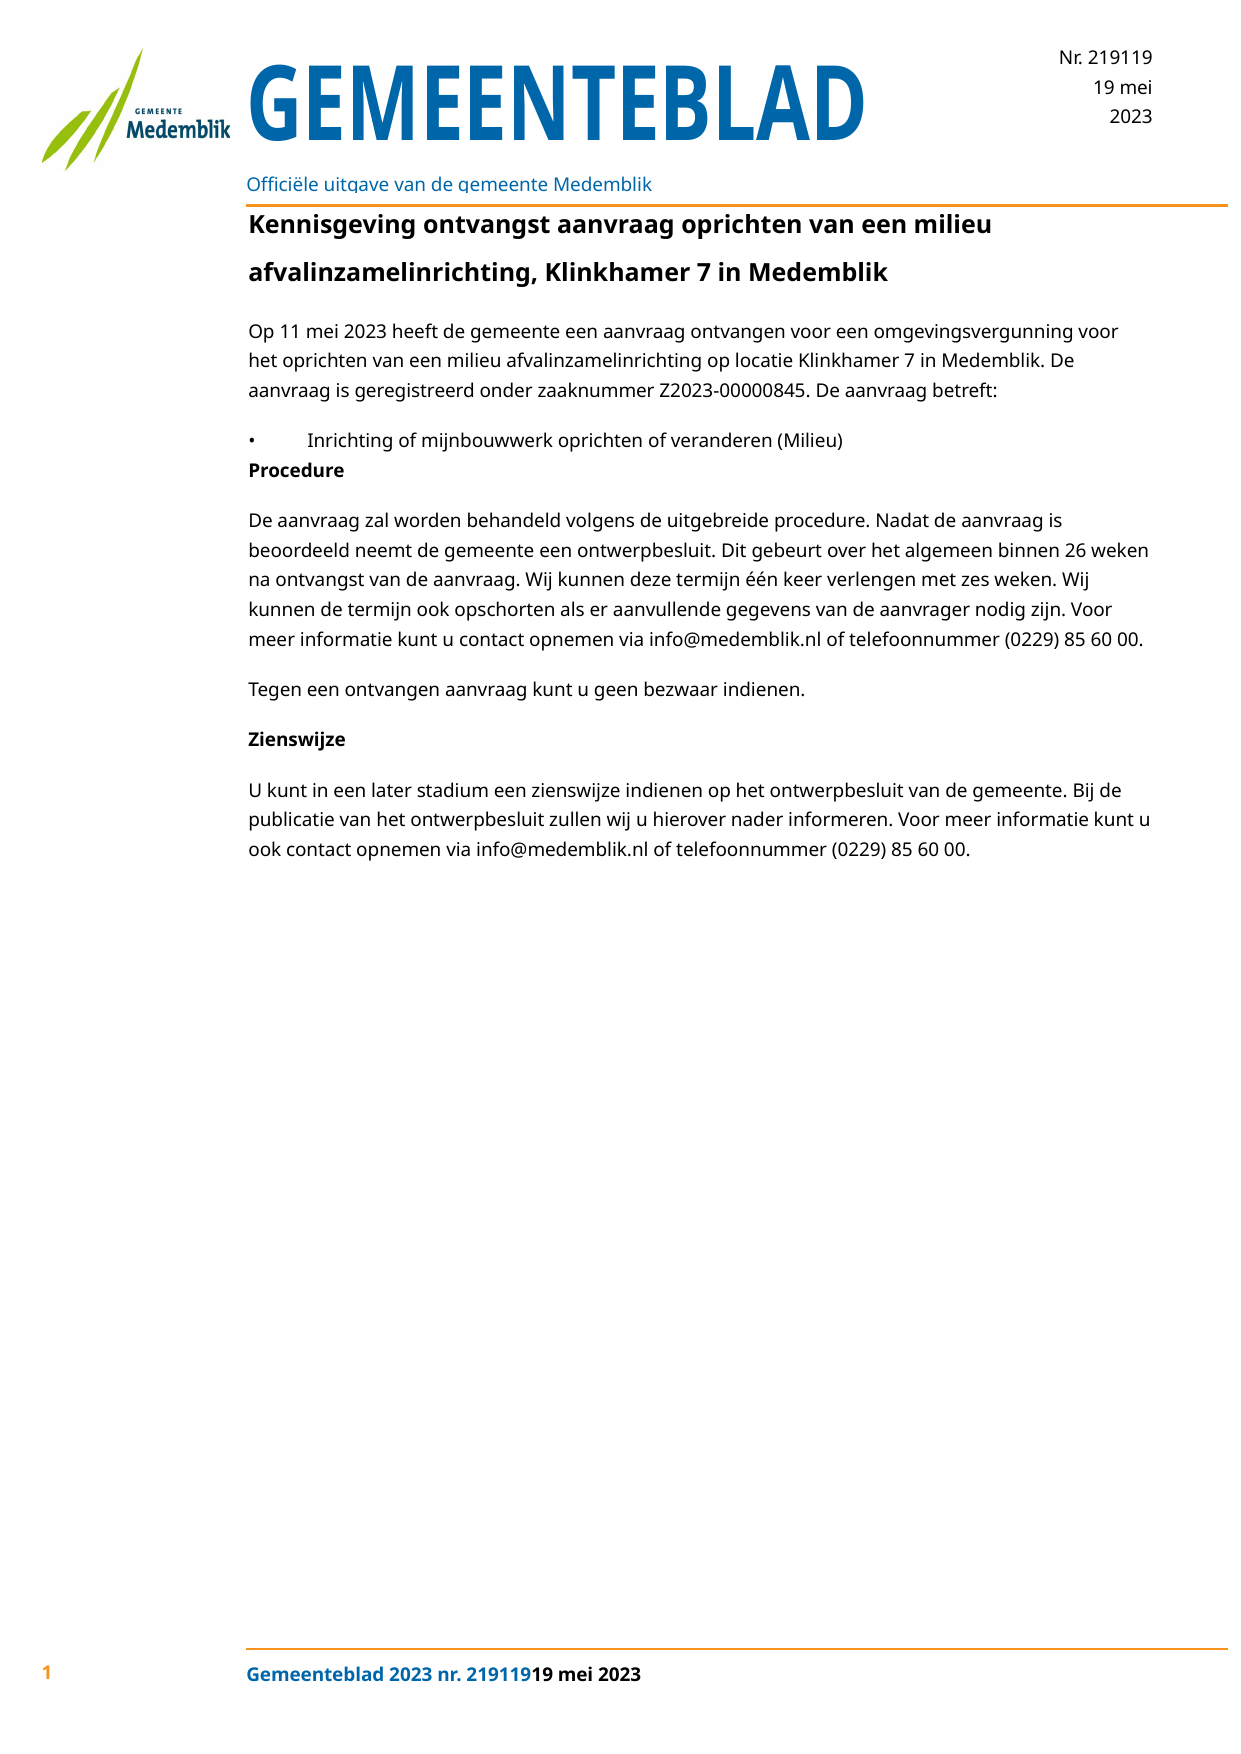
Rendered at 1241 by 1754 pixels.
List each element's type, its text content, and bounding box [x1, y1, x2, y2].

text U kunt in een later stadium een zienswijze indienen op het ontwerpbesluit van de gemeente. Bij de publicatie van het ontwerpbesluit zullen wij u hierover nader informeren. Voor meer informatie kunt u ook contact opnemen via info@medemblik.nl of telefoonnummer (0229) 85 60 00. [248, 777, 1152, 862]
text Tegen een ontvangen aanvraag kunt u geen bezwaar indienen. [248, 676, 1152, 702]
text Zienswijze [248, 727, 1152, 752]
picture [41, 47, 231, 172]
text Kennisgeving ontvangst aanvraag oprichten van een milieu afvalinzamelinrichting, Klinkhamer 7 in Medemblik [248, 207, 1152, 288]
list Inrichting of mijnbouwwerk oprichten of veranderen (Milieu) [248, 427, 1152, 453]
text Procedure [248, 457, 1152, 483]
text Op 11 mei 2023 heeft de gemeente een aanvraag ontvangen voor een omgevingsvergunning voor het oprichten van een milieu afvalinzamelinrichting op locatie Klinkhamer 7 in Medemblik. De aanvraag is geregistreerd onder zaaknummer Z2023-00000845. De aanvraag betreft: [248, 318, 1152, 403]
text De aanvraag zal worden behandeld volgens de uitgebreide procedure. Nadat de aanvraag is beoordeeld neemt de gemeente een ontwerpbesluit. Dit gebeurt over het algemeen binnen 26 weken na ontvangst van de aanvraag. Wij kunnen deze termijn één keer verlengen met zes weken. Wij kunnen de termijn ook opschorten als er aanvullende gegevens van de aanvrager nodig zijn. Voor meer informatie kunt u contact opnemen via info@medemblik.nl of telefoonnummer (0229) 85 60 00. [248, 507, 1152, 652]
